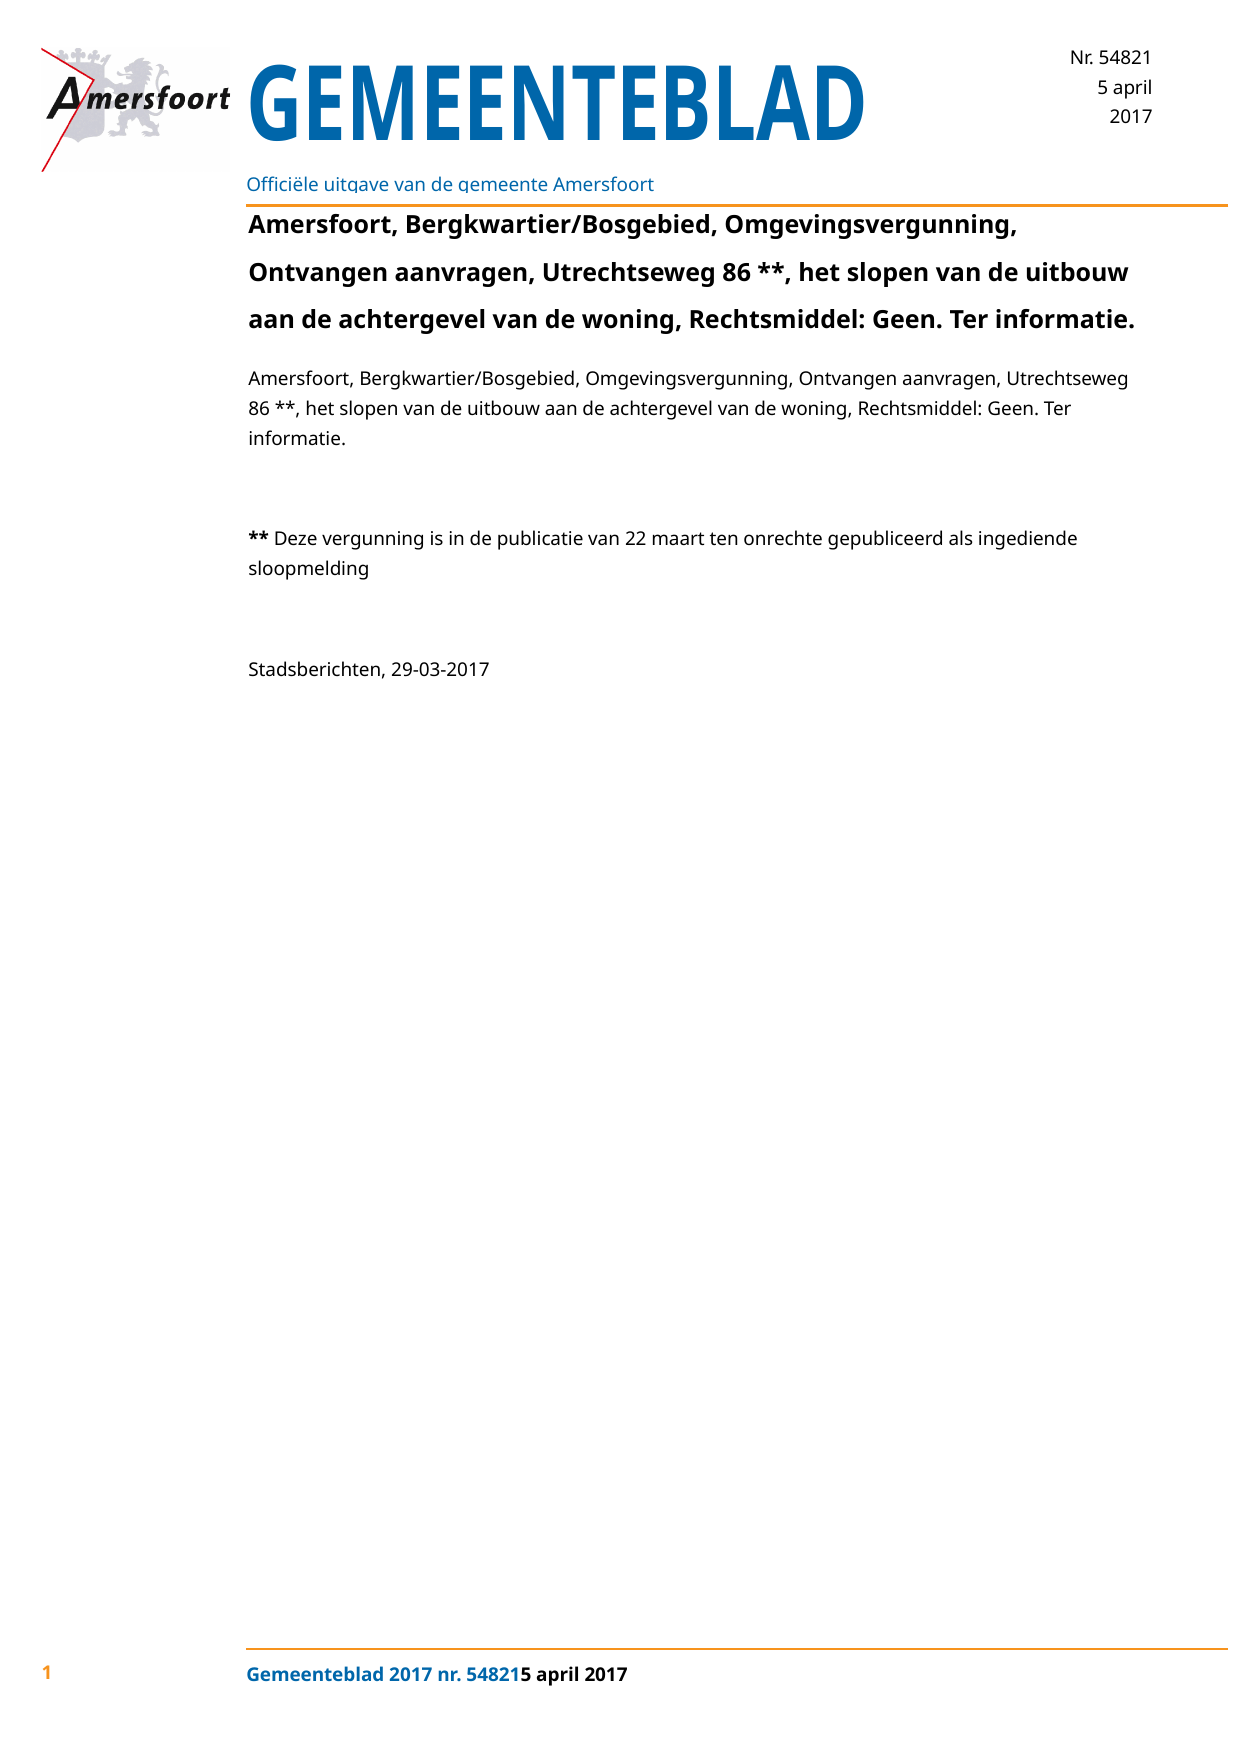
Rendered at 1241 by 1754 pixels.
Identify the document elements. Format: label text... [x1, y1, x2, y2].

text Stadsberichten, 29-03-2017 [248, 656, 1152, 682]
text Amersfoort, Bergkwartier/Bosgebied, Omgevingsvergunning, Ontvangen aanvragen, Utrechtseweg 86 **, het slopen van de uitbouw aan de achtergevel van de woning, Rechtsmiddel: Geen. Ter informatie. [248, 366, 1152, 450]
picture [41, 47, 231, 172]
text Amersfoort, Bergkwartier/Bosgebied, Omgevingsvergunning, Ontvangen aanvragen, Utrechtseweg 86 **, het slopen van de uitbouw aan de achtergevel van de woning, Rechtsmiddel: Geen. Ter informatie. [248, 207, 1152, 336]
text ** Deze vergunning is in de publicatie van 22 maart ten onrechte gepubliceerd als ingediende sloopmelding [248, 526, 1152, 581]
